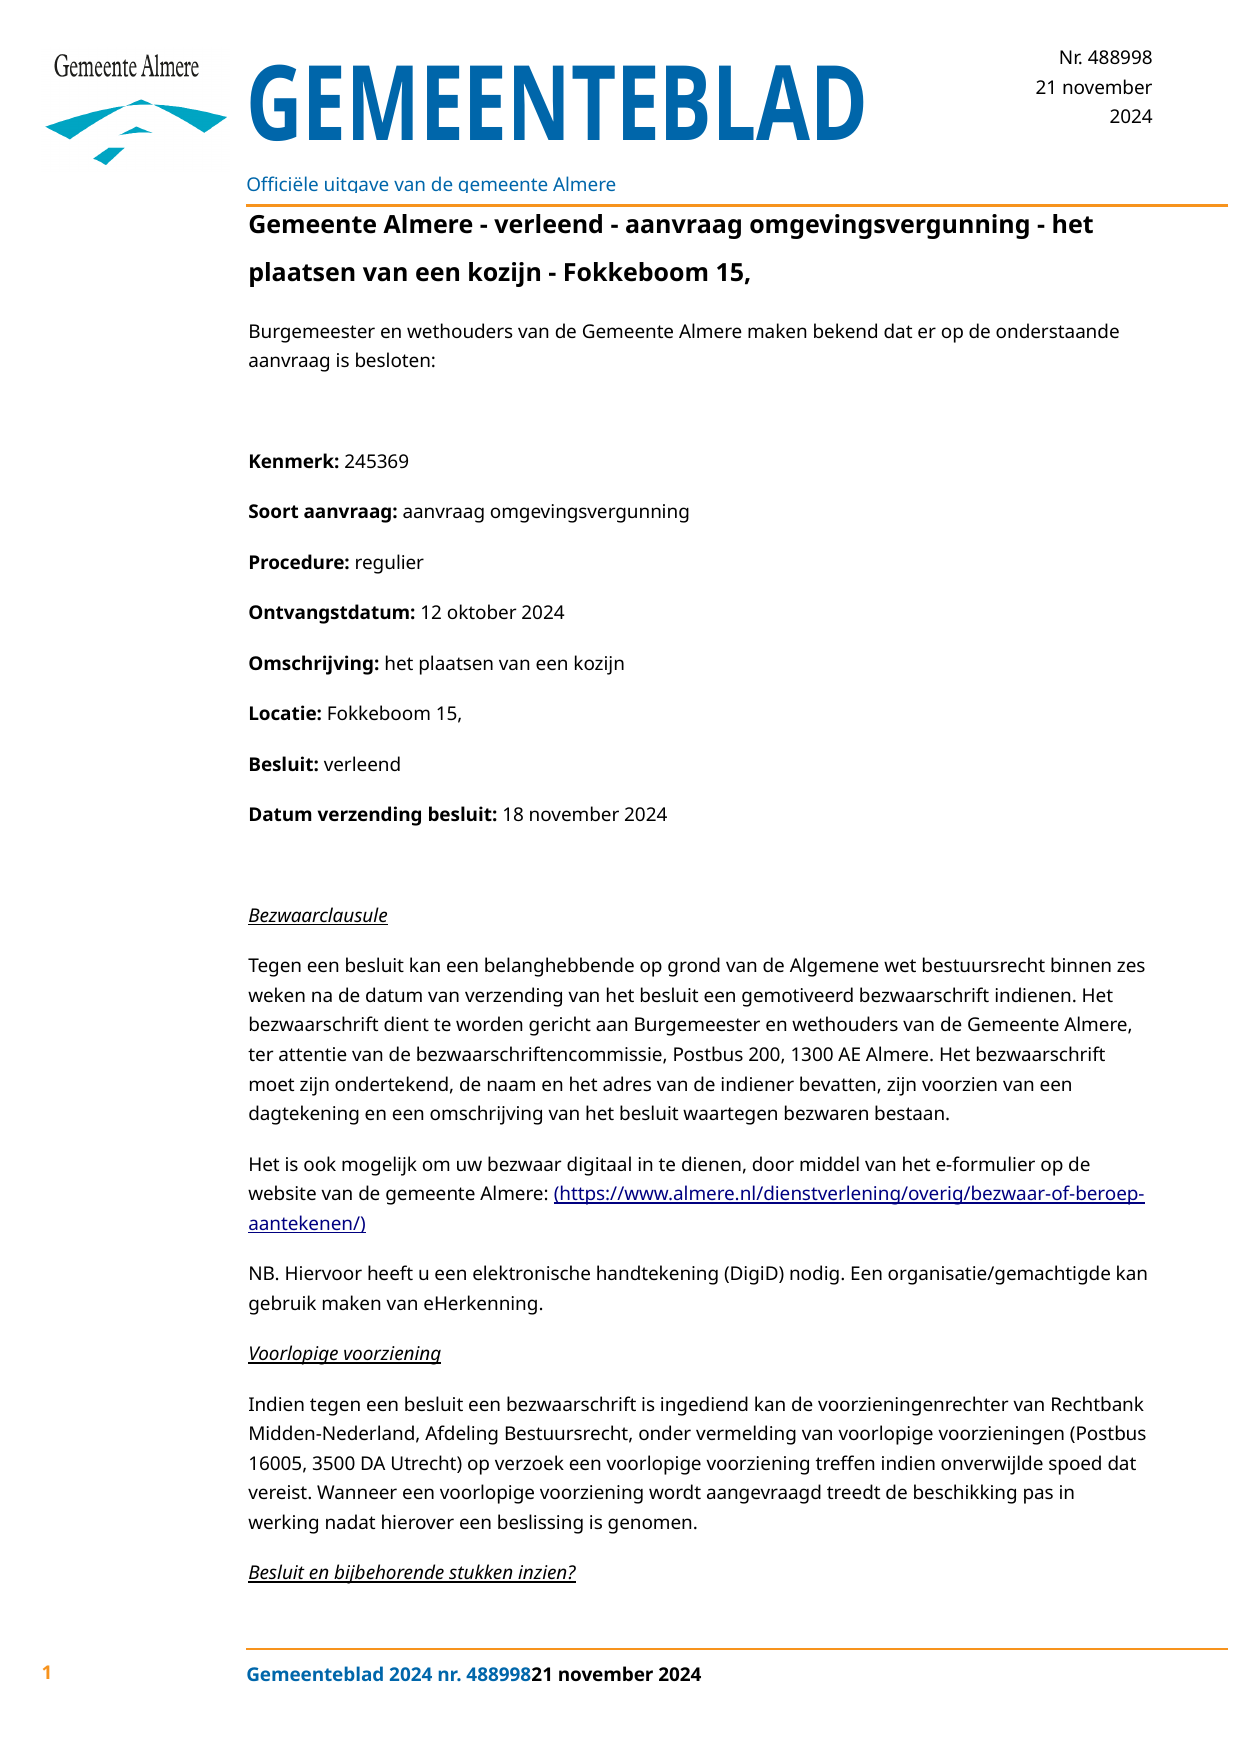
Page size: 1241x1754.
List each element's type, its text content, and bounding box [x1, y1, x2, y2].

text Besluit en bijbehorende stukken inzien? [248, 1559, 1152, 1585]
text Soort aanvraag: aanvraag omgevingsvergunning [248, 499, 1152, 524]
text Indien tegen een besluit een bezwaarschrift is ingediend kan de voorzieningenrechter van Rechtbank Midden-Nederland, Afdeling Bestuursrecht, onder vermelding van voorlopige voorzieningen (Postbus 16005, 3500 DA Utrecht) op verzoek een voorlopige voorziening treffen indien onverwijlde spoed dat vereist. Wanneer een voorlopige voorziening wordt aangevraagd treedt de beschikking pas in werking nadat hierover een beslissing is genomen. [248, 1391, 1152, 1535]
text Tegen een besluit kan een belanghebbende op grond van de Algemene wet bestuursrecht binnen zes weken na de datum van verzending van het besluit een gemotiveerd bezwaarschrift indienen. Het bezwaarschrift dient te worden gericht aan Burgemeester en wethouders van de Gemeente Almere, ter attentie van de bezwaarschriftencommissie, Postbus 200, 1300 AE Almere. Het bezwaarschrift moet zijn ondertekend, de naam en het adres van de indiener bevatten, zijn voorzien van een dagtekening en een omschrijving van het besluit waartegen bezwaren bestaan. [248, 952, 1152, 1126]
text Ontvangstdatum: 12 oktober 2024 [248, 599, 1152, 625]
text Procedure: regulier [248, 549, 1152, 575]
text Omschrijving: het plaatsen van een kozijn [248, 650, 1152, 676]
text Kenmerk: 245369 [248, 448, 1152, 474]
text Bezwaarclausule [248, 902, 1152, 928]
text Voorlopige voorziening [248, 1340, 1152, 1366]
text Datum verzending besluit: 18 november 2024 [248, 801, 1152, 827]
picture [41, 47, 231, 172]
text Besluit: verleend [248, 751, 1152, 777]
text Locatie: Fokkeboom 15, [248, 700, 1152, 726]
text NB. Hiervoor heeft u een elektronische handtekening (DigiD) nodig. Een organisatie/gemachtigde kan gebruik maken van eHerkenning. [248, 1260, 1152, 1316]
text Het is ook mogelijk om uw bezwaar digitaal in te dienen, door middel van het e-formulier op de website van de gemeente Almere: (https://www.almere.nl/dienstverlening/overig/bezwaar-of-beroep-aantekenen/) [248, 1151, 1152, 1236]
text Burgemeester en wethouders van de Gemeente Almere maken bekend dat er op de onderstaande aanvraag is besloten: [248, 318, 1152, 373]
text Gemeente Almere - verleend - aanvraag omgevingsvergunning - het plaatsen van een kozijn - Fokkeboom 15, [248, 207, 1152, 288]
